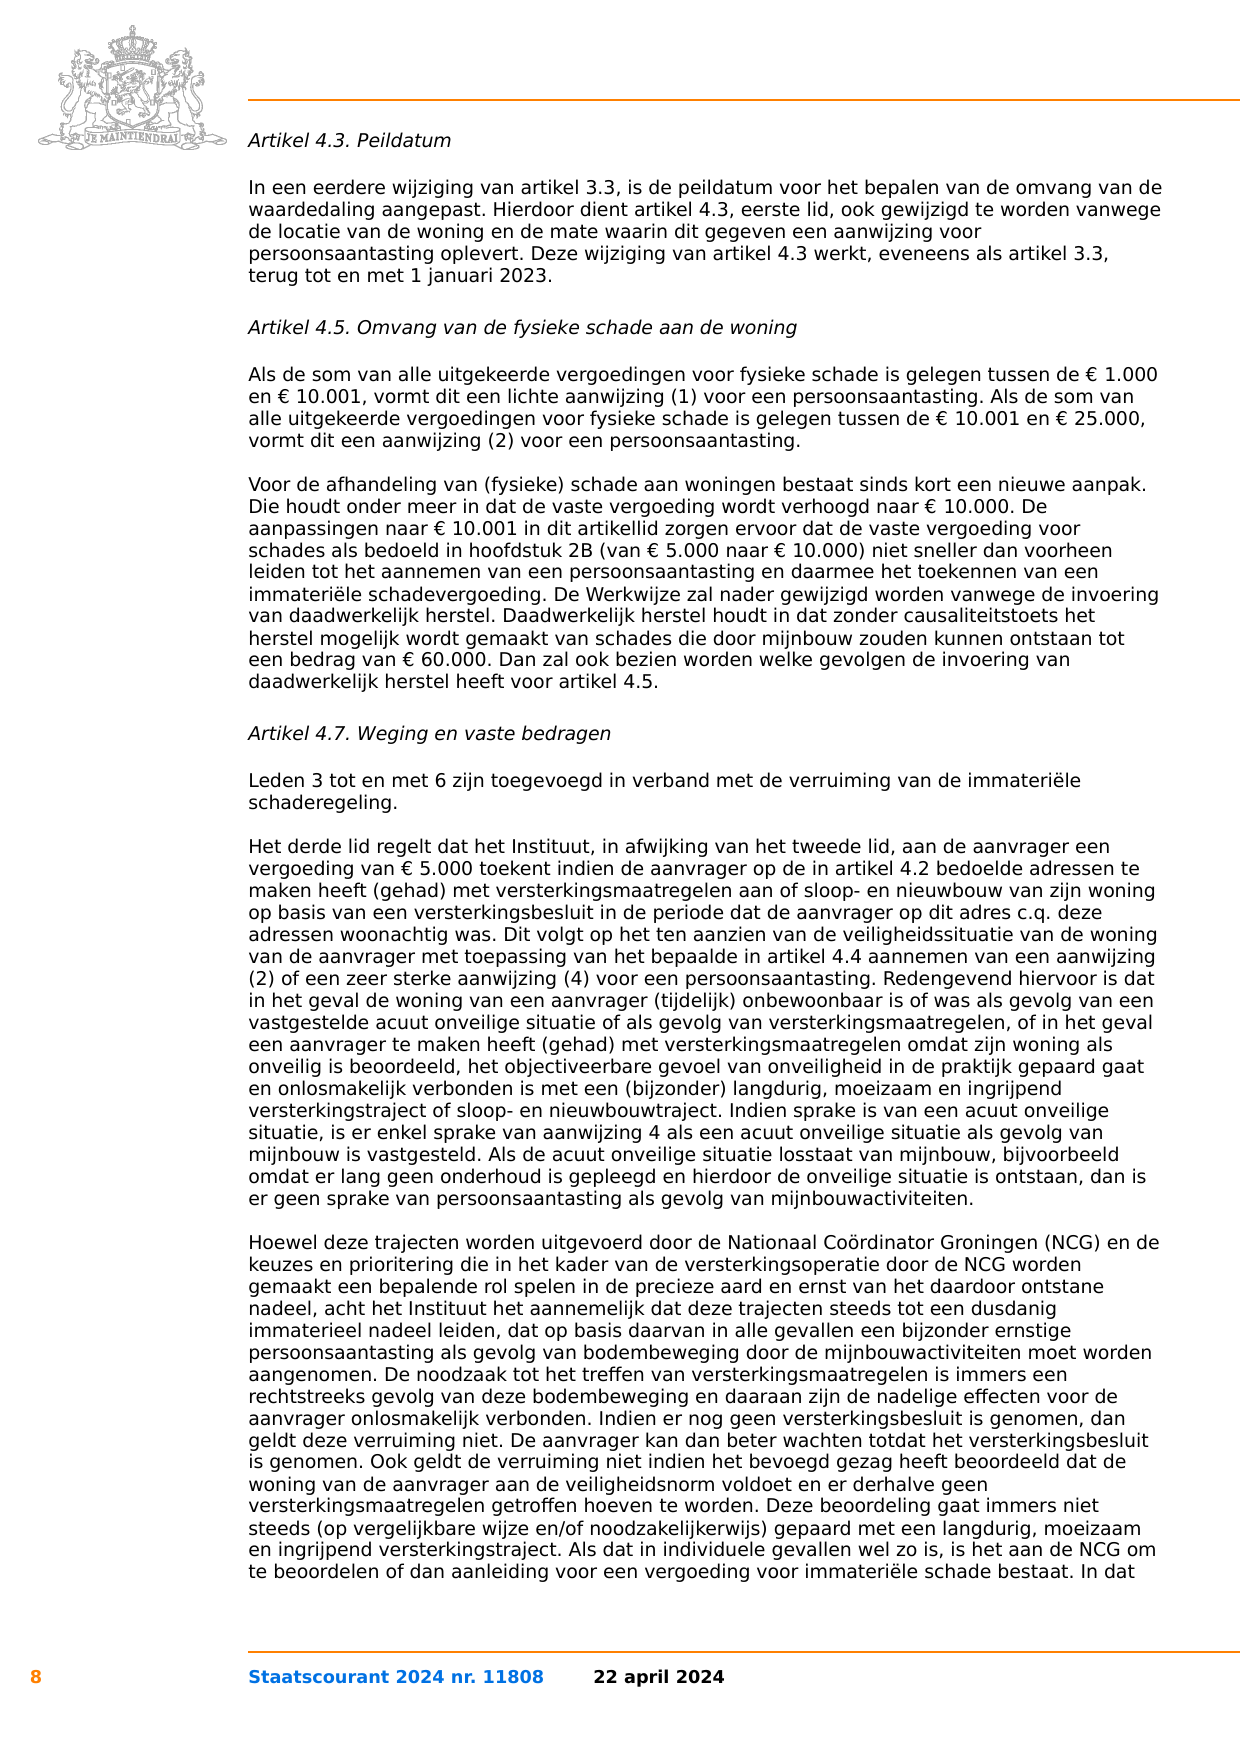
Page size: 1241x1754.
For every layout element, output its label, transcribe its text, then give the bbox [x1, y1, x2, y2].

text In een eerdere wijziging van artikel 3.3, is de peildatum voor het bepalen van de omvang van de waardedaling aangepast. Hierdoor dient artikel 4.3, eerste lid, ook gewijzigd te worden vanwege de locatie van de woning en de mate waarin dit gegeven een aanwijzing voor persoonsaantasting oplevert. Deze wijziging van artikel 4.3 werkt, eveneens als artikel 3.3, terug tot en met 1 januari 2023. [248, 177, 1163, 287]
subtitle Artikel 4.3. Peildatum [248, 130, 1163, 152]
text Voor de afhandeling van (fysieke) schade aan woningen bestaat sinds kort een nieuwe aanpak. Die houdt onder meer in dat de vaste vergoeding wordt verhoogd naar € 10.000. De aanpassingen naar € 10.001 in dit artikellid zorgen ervoor dat de vaste vergoeding voor schades als bedoeld in hoofdstuk 2B (van € 5.000 naar € 10.000) niet sneller dan voorheen leiden tot het aannemen van een persoonsaantasting en daarmee het toekennen van een immateriële schadevergoeding. De Werkwijze zal nader gewijzigd worden vanwege de invoering van daadwerkelijk herstel. Daadwerkelijk herstel houdt in dat zonder causaliteitstoets het herstel mogelijk wordt gemaakt van schades die door mijnbouw zouden kunnen ontstaan tot een bedrag van € 60.000. Dan zal ook bezien worden welke gevolgen de invoering van daadwerkelijk herstel heeft voor artikel 4.5. [248, 473, 1163, 693]
text Hoewel deze trajecten worden uitgevoerd door de Nationaal Coördinator Groningen (NCG) en de keuzes en prioritering die in het kader van de versterkingsoperatie door de NCG worden gemaakt een bepalende rol spelen in de precieze aard en ernst van het daardoor ontstane nadeel, acht het Instituut het aannemelijk dat deze trajecten steeds tot een dusdanig immaterieel nadeel leiden, dat op basis daarvan in alle gevallen een bijzonder ernstige persoonsaantasting als gevolg van bodembeweging door de mijnbouwactiviteiten moet worden aangenomen. De noodzaak tot het treffen van versterkingsmaatregelen is immers een rechtstreeks gevolg van deze bodembeweging en daaraan zijn de nadelige effecten voor de aanvrager onlosmakelijk verbonden. Indien er nog geen versterkingsbesluit is genomen, dan geldt deze verruiming niet. De aanvrager kan dan beter wachten totdat het versterkingsbesluit is genomen. Ook geldt de verruiming niet indien het bevoegd gezag heeft beoordeeld dat de woning van de aanvrager aan de veiligheidsnorm voldoet en er derhalve geen versterkingsmaatregelen getroffen hoeven te worden. Deze beoordeling gaat immers niet steeds (op vergelijkbare wijze en/of noodzakelijkerwijs) gepaard met een langdurig, moeizaam en ingrijpend versterkingstraject. Als dat in individuele gevallen wel zo is, is het aan de NCG om te beoordelen of dan aanleiding voor een vergoeding voor immateriële schade bestaat. In dat [248, 1232, 1163, 1583]
text Als de som van alle uitgekeerde vergoedingen voor fysieke schade is gelegen tussen de € 1.000 en € 10.001, vormt dit een lichte aanwijzing (1) voor een persoonsaantasting. Als de som van alle uitgekeerde vergoedingen voor fysieke schade is gelegen tussen de € 10.001 en € 25.000, vormt dit een aanwijzing (2) voor een persoonsaantasting. [248, 364, 1163, 452]
picture [38, 25, 227, 150]
text Het derde lid regelt dat het Instituut, in afwijking van het tweede lid, aan de aanvrager een vergoeding van € 5.000 toekent indien de aanvrager op de in artikel 4.2 bedoelde adressen te maken heeft (gehad) met versterkingsmaatregelen aan of sloop- en nieuwbouw van zijn woning op basis van een versterkingsbesluit in de periode dat de aanvrager op dit adres c.q. deze adressen woonachtig was. Dit volgt op het ten aanzien van de veiligheidssituatie van de woning van de aanvrager met toepassing van het bepaalde in artikel 4.4 aannemen van een aanwijzing (2) of een zeer sterke aanwijzing (4) voor een persoonsaantasting. Redengevend hiervoor is dat in het geval de woning van een aanvrager (tijdelijk) onbewoonbaar is of was als gevolg van een vastgestelde acuut onveilige situatie of als gevolg van versterkingsmaatregelen, of in het geval een aanvrager te maken heeft (gehad) met versterkingsmaatregelen omdat zijn woning als onveilig is beoordeeld, het objectiveerbare gevoel van onveiligheid in de praktijk gepaard gaat en onlosmakelijk verbonden is met een (bijzonder) langdurig, moeizaam en ingrijpend versterkingstraject of sloop- en nieuwbouwtraject. Indien sprake is van een acuut onveilige situatie, is er enkel sprake van aanwijzing 4 als een acuut onveilige situatie als gevolg van mijnbouw is vastgesteld. Als de acuut onveilige situatie losstaat van mijnbouw, bijvoorbeeld omdat er lang geen onderhoud is gepleegd en hierdoor de onveilige situatie is ontstaan, dan is er geen sprake van persoonsaantasting als gevolg van mijnbouwactiviteiten. [248, 836, 1163, 1210]
subtitle Artikel 4.5. Omvang van de fysieke schade aan de woning [248, 317, 1163, 339]
subtitle Artikel 4.7. Weging en vaste bedragen [248, 723, 1163, 745]
text Leden 3 tot en met 6 zijn toegevoegd in verband met de verruiming van de immateriële schaderegeling. [248, 770, 1163, 814]
